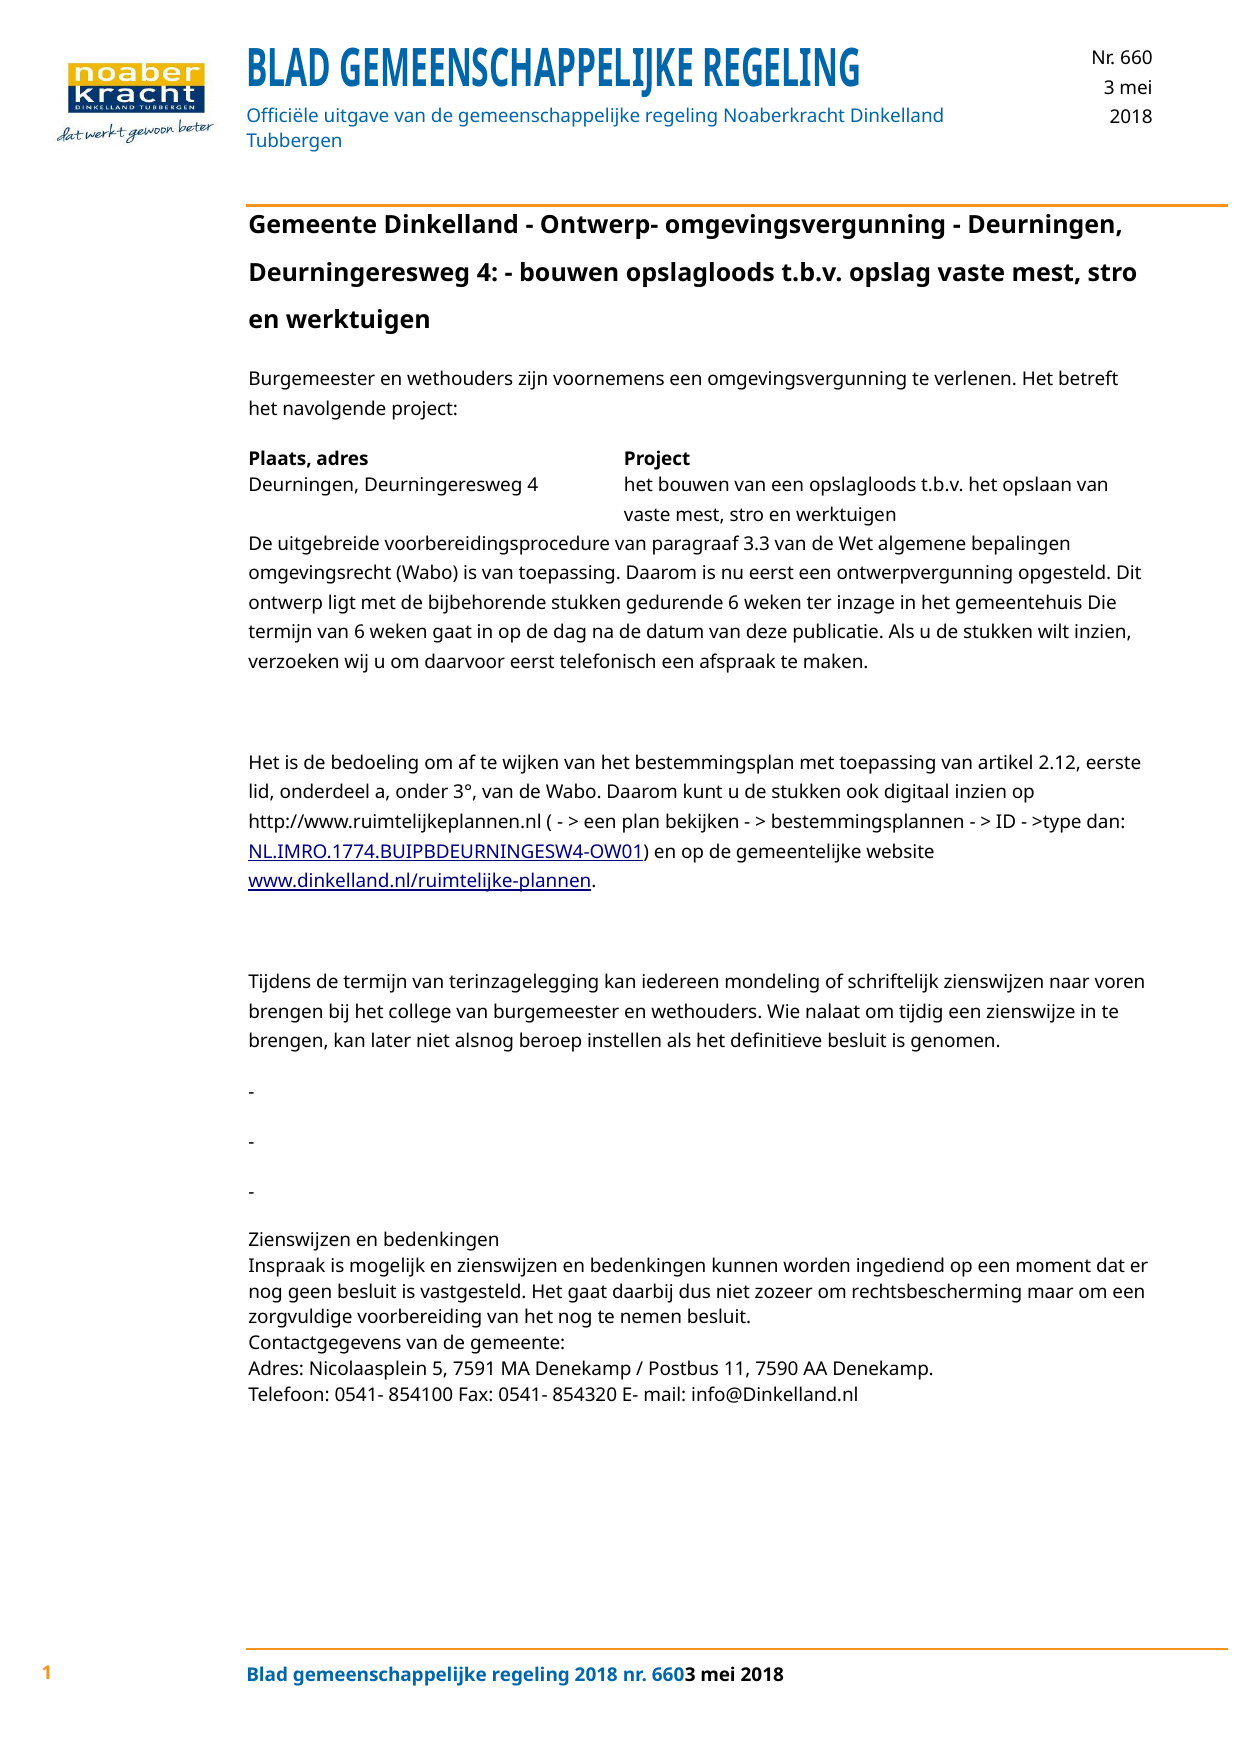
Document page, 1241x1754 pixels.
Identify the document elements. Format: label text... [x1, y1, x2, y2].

text Inspraak is mogelijk en zienswijzen en bedenkingen kunnen worden ingediend op een moment dat er nog geen besluit is vastgesteld. Het gaat daarbij dus niet zozeer om rechtsbescherming maar om een zorgvuldige voorbereiding van het nog te nemen besluit. [248, 1252, 1152, 1329]
text Gemeente Dinkelland - Ontwerp- omgevingsvergunning - Deurningen, Deurningeresweg 4: - bouwen opslagloods t.b.v. opslag vaste mest, stro en werktuigen [248, 207, 1152, 336]
text Burgemeester en wethouders zijn voornemens een omgevingsvergunning te verlenen. Het betreft het navolgende project: [248, 366, 1152, 421]
text Telefoon: 0541- 854100 Fax: 0541- 854320 E- mail: info@Dinkelland.nl [248, 1381, 1152, 1407]
text - [248, 1128, 1152, 1154]
table_header Project [624, 446, 1152, 471]
text - [248, 1179, 1152, 1204]
picture [41, 47, 231, 172]
text Zienswijzen en bedenkingen [248, 1226, 1152, 1252]
text Tijdens de termijn van terinzagelegging kan iedereen mondeling of schriftelijk zienswijzen naar voren brengen bij het college van burgemeester en wethouders. Wie nalaat om tijdig een zienswijze in te brengen, kan later niet alsnog beroep instellen als het definitieve besluit is genomen. [248, 968, 1152, 1053]
text Contactgegevens van de gemeente: [248, 1329, 1152, 1355]
text Adres: Nicolaasplein 5, 7591 MA Denekamp / Postbus 11, 7590 AA Denekamp. [248, 1355, 1152, 1381]
table_cell Deurningen, Deurningeresweg 4 [248, 471, 624, 527]
table_header Plaats, adres [248, 446, 624, 471]
text Het is de bedoeling om af te wijken van het bestemmingsplan met toepassing van artikel 2.12, eerste lid, onderdeel a, onder 3°, van de Wabo. Daarom kunt u de stukken ook digitaal inzien op http://www.ruimtelijkeplannen.nl ( - > een plan bekijken - > bestemmingsplannen - > ID - >type dan: NL.IMRO.1774.BUIPBDEURNINGESW4-OW01) en op de gemeentelijke website www.dinkelland.nl/ruimtelijke-plannen. [248, 749, 1152, 893]
text De uitgebreide voorbereidingsprocedure van paragraaf 3.3 van de Wet algemene bepalingen omgevingsrecht (Wabo) is van toepassing. Daarom is nu eerst een ontwerpvergunning opgesteld. Dit ontwerp ligt met de bijbehorende stukken gedurende 6 weken ter inzage in het gemeentehuis Die termijn van 6 weken gaat in op de dag na de datum van deze publicatie. Als u de stukken wilt inzien, verzoeken wij u om daarvoor eerst telefonisch een afspraak te maken. [248, 530, 1152, 674]
table_cell het bouwen van een opslagloods t.b.v. het opslaan van vaste mest, stro en werktuigen [624, 471, 1152, 527]
text - [248, 1078, 1152, 1103]
